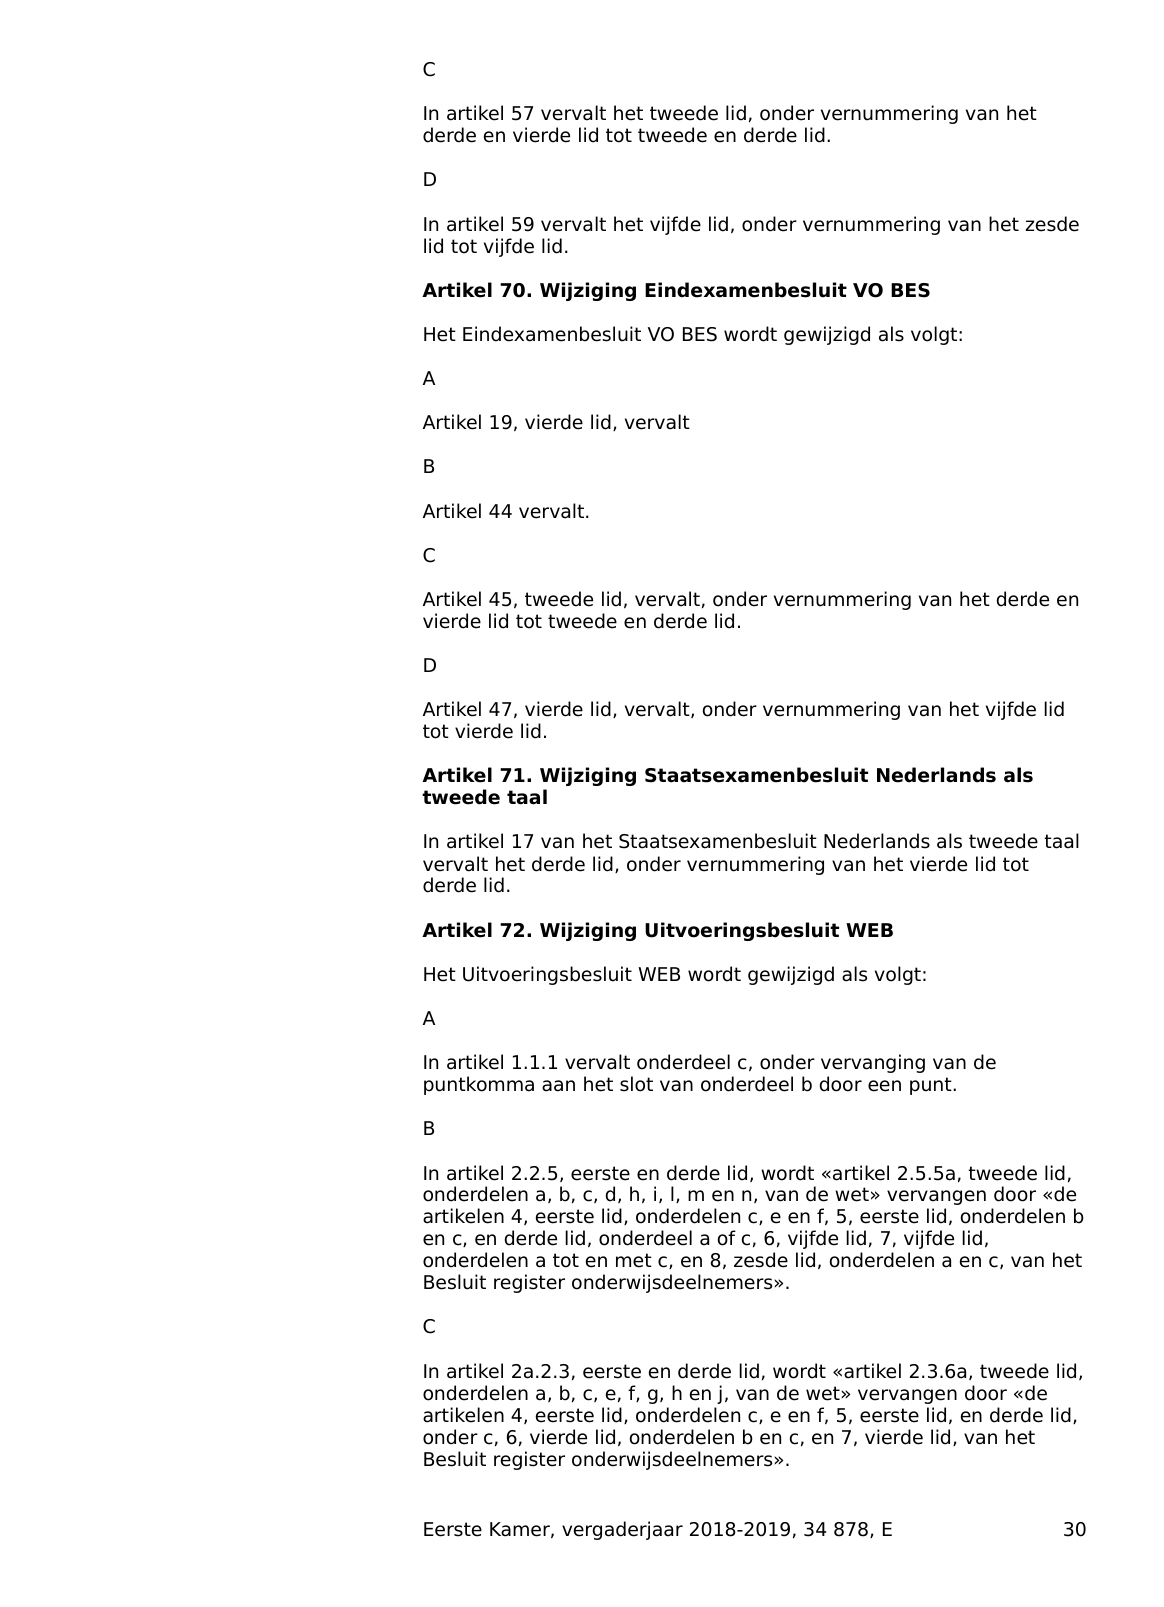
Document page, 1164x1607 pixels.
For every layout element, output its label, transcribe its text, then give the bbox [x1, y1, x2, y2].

text In artikel 17 van het Staatsexamenbesluit Nederlands als tweede taal vervalt het derde lid, onder vernummering van het vierde lid tot derde lid. [422, 831, 1087, 897]
text Het Uitvoeringsbesluit WEB wordt gewijzigd als volgt: [422, 964, 1087, 986]
subtitle Artikel 70. Wijziging Eindexamenbesluit VO BES [422, 280, 1087, 302]
subtitle C [422, 545, 1087, 567]
subtitle B [422, 1118, 1087, 1140]
subtitle C [422, 1316, 1087, 1338]
subtitle Artikel 72. Wijziging Uitvoeringsbesluit WEB [422, 919, 1087, 942]
text Artikel 19, vierde lid, vervalt [422, 412, 1087, 434]
subtitle D [422, 169, 1087, 191]
text Artikel 45, tweede lid, vervalt, onder vernummering van het derde en vierde lid tot tweede en derde lid. [422, 589, 1087, 633]
subtitle B [422, 456, 1087, 478]
text Artikel 47, vierde lid, vervalt, onder vernummering van het vijfde lid tot vierde lid. [422, 699, 1087, 743]
text In artikel 1.1.1 vervalt onderdeel c, onder vervanging van de puntkomma aan het slot van onderdeel b door een punt. [422, 1052, 1087, 1096]
text In artikel 2a.2.3, eerste en derde lid, wordt «artikel 2.3.6a, tweede lid, onderdelen a, b, c, e, f, g, h en j, van de wet» vervangen door «de artikelen 4, eerste lid, onderdelen c, e en f, 5, eerste lid, en derde lid, onder c, 6, vierde lid, onderdelen b en c, en 7, vierde lid, van het Besluit register onderwijsdeelnemers». [422, 1361, 1087, 1471]
text Artikel 44 vervalt. [422, 501, 1087, 522]
text In artikel 59 vervalt het vijfde lid, onder vernummering van het zesde lid tot vijfde lid. [422, 213, 1087, 257]
subtitle A [422, 1008, 1087, 1030]
subtitle Artikel 71. Wijziging Staatsexamenbesluit Nederlands als tweede taal [422, 765, 1087, 809]
subtitle D [422, 655, 1087, 677]
subtitle A [422, 368, 1087, 390]
text Het Eindexamenbesluit VO BES wordt gewijzigd als volgt: [422, 324, 1087, 346]
text In artikel 2.2.5, eerste en derde lid, wordt «artikel 2.5.5a, tweede lid, onderdelen a, b, c, d, h, i, l, m en n, van de wet» vervangen door «de artikelen 4, eerste lid, onderdelen c, e en f, 5, eerste lid, onderdelen b en c, en derde lid, onderdeel a of c, 6, vijfde lid, 7, vijfde lid, onderdelen a tot en met c, en 8, zesde lid, onderdelen a en c, van het Besluit register onderwijsdeelnemers». [422, 1162, 1087, 1294]
text In artikel 57 vervalt het tweede lid, onder vernummering van het derde en vierde lid tot tweede en derde lid. [422, 103, 1087, 147]
subtitle C [422, 59, 1087, 81]
